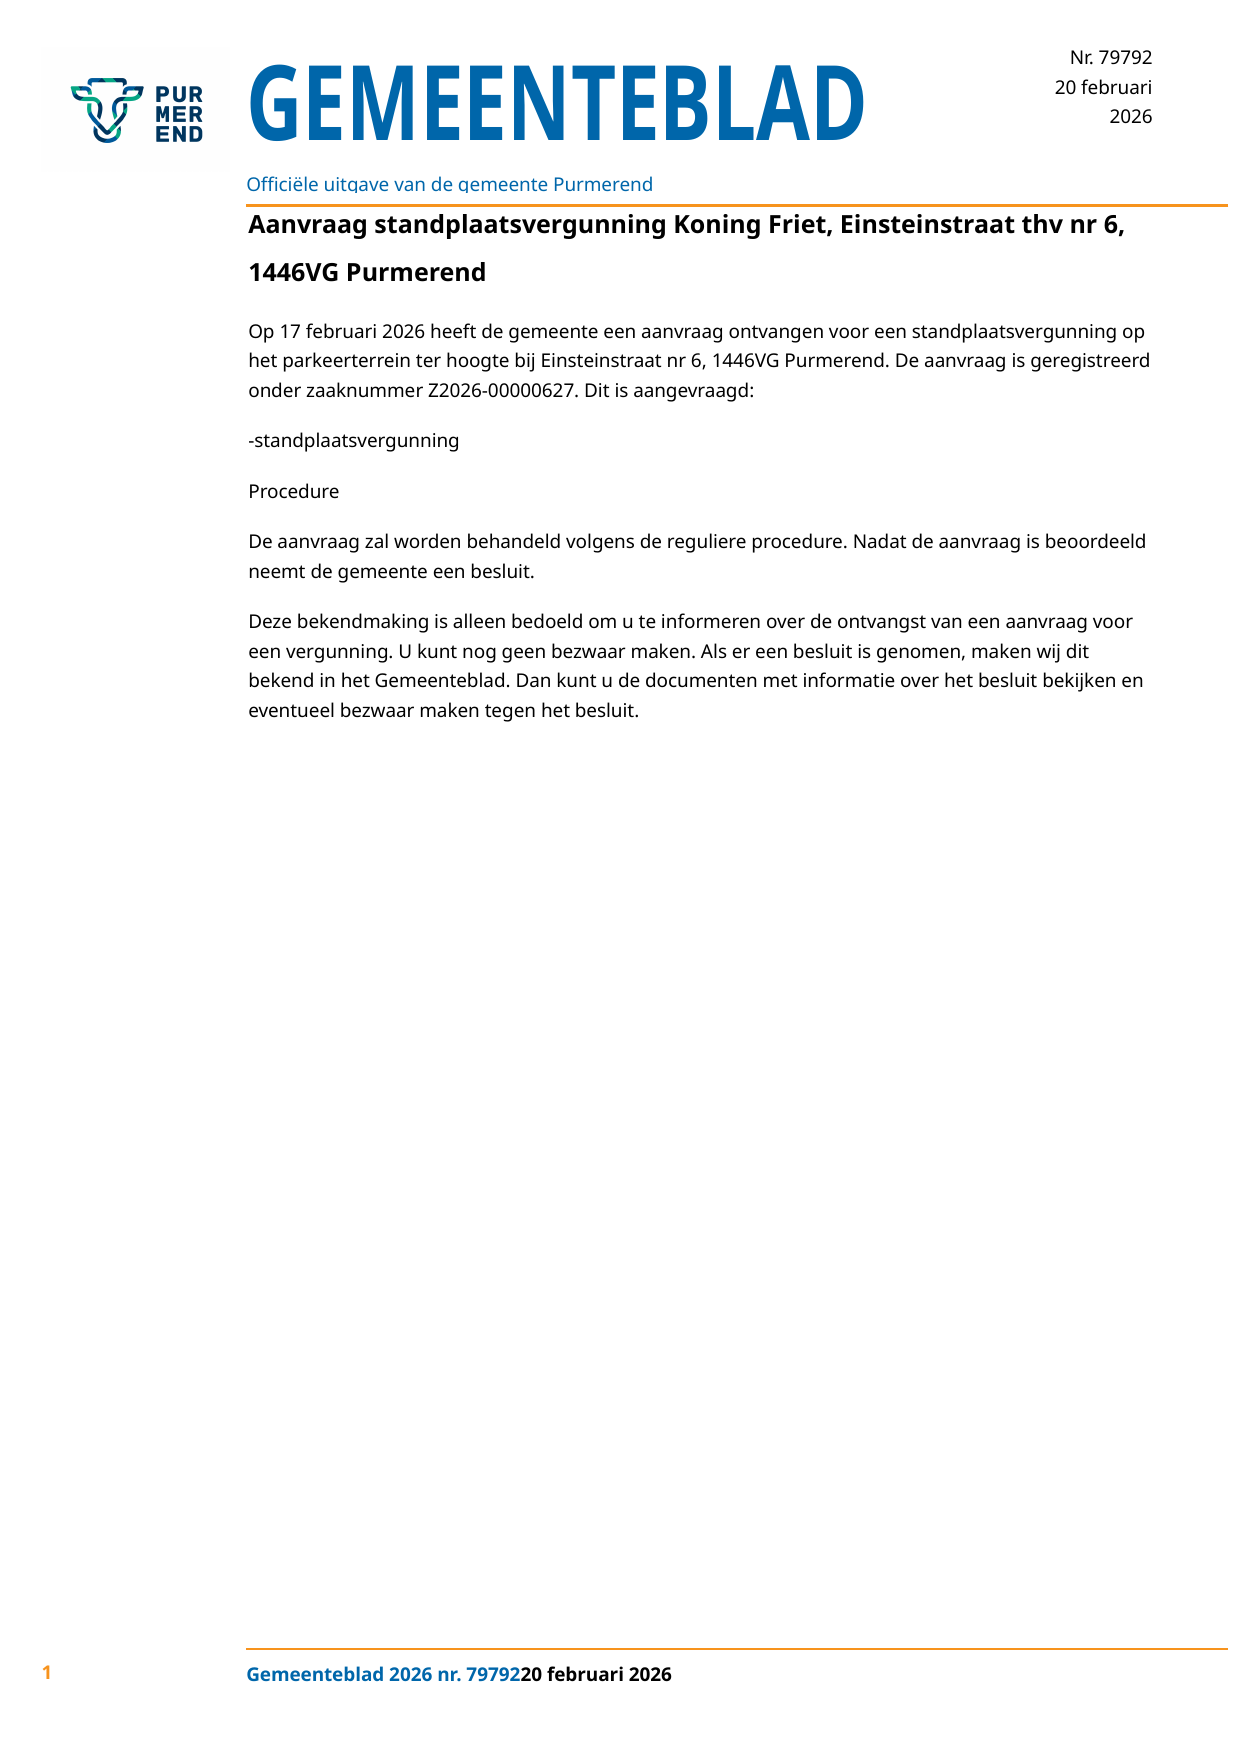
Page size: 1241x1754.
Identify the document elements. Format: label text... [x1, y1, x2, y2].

text De aanvraag zal worden behandeld volgens de reguliere procedure. Nadat de aanvraag is beoordeeld neemt de gemeente een besluit. [248, 528, 1152, 584]
text Aanvraag standplaatsvergunning Koning Friet, Einsteinstraat thv nr 6, 1446VG Purmerend [248, 207, 1152, 288]
picture [41, 47, 231, 172]
text Deze bekendmaking is alleen bedoeld om u te informeren over de ontvangst van een aanvraag voor een vergunning. U kunt nog geen bezwaar maken. Als er een besluit is genomen, maken wij dit bekend in het Gemeenteblad. Dan kunt u de documenten met informatie over het besluit bekijken en eventueel bezwaar maken tegen het besluit. [248, 608, 1152, 723]
text Procedure [248, 478, 1152, 504]
text -standplaatsvergunning [248, 427, 1152, 453]
text Op 17 februari 2026 heeft de gemeente een aanvraag ontvangen voor een standplaatsvergunning op het parkeerterrein ter hoogte bij Einsteinstraat nr 6, 1446VG Purmerend. De aanvraag is geregistreerd onder zaaknummer Z2026-00000627. Dit is aangevraagd: [248, 318, 1152, 403]
